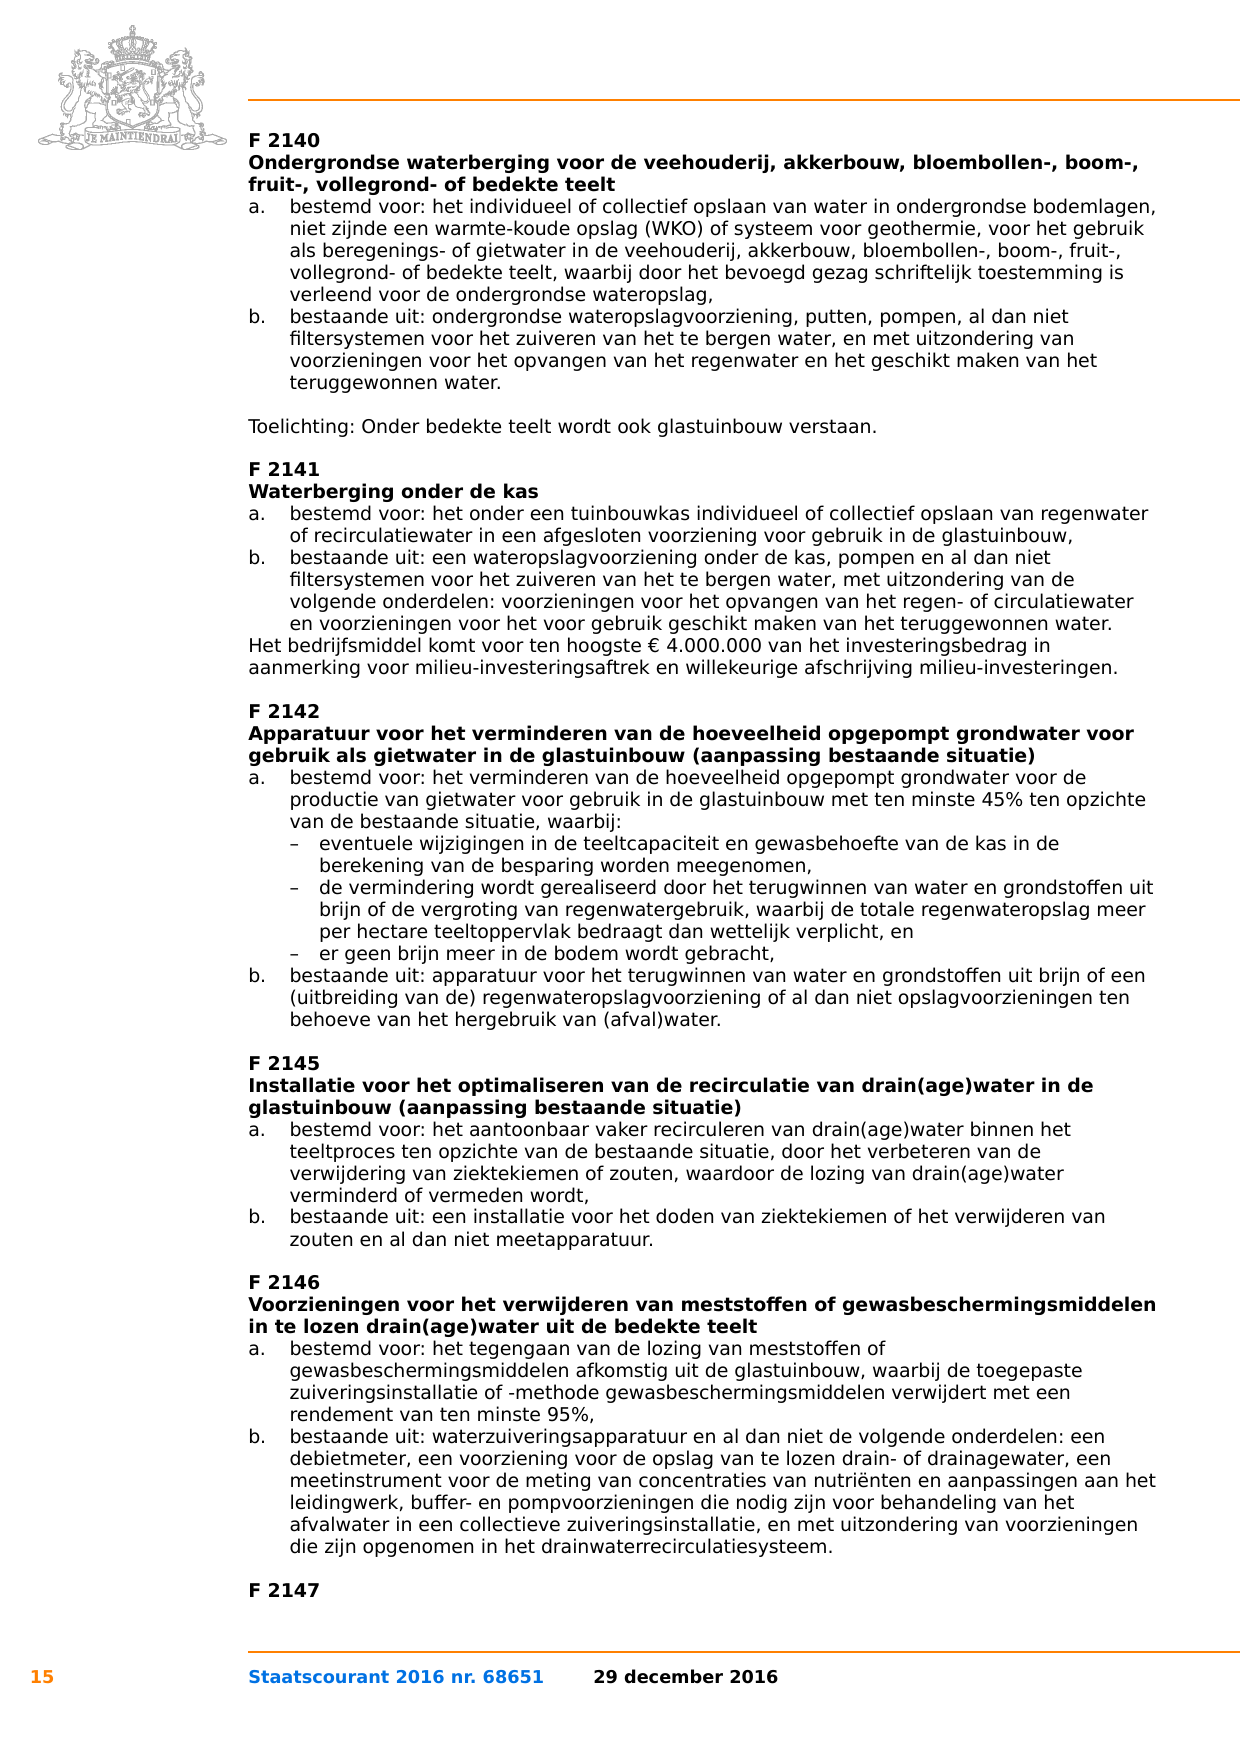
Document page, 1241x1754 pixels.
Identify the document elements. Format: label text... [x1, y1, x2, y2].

text a. bestemd voor: het tegengaan van de lozing van meststoffen of gewasbeschermingsmiddelen afkomstig uit de glastuinbouw, waarbij de toegepaste zuiveringsinstallatie of -methode gewasbeschermingsmiddelen verwijdert met een rendement van ten minste 95%, [248, 1338, 1163, 1426]
text – eventuele wijzigingen in de teeltcapaciteit en gewasbehoefte van de kas in de berekening van de besparing worden meegenomen, [289, 833, 1163, 877]
text F 2141 [248, 459, 1163, 481]
text F 2140 [248, 130, 1163, 152]
picture [38, 25, 227, 150]
text Apparatuur voor het verminderen van de hoeveelheid opgepompt grondwater voor gebruik als gietwater in de glastuinbouw (aanpassing bestaande situatie) [248, 723, 1163, 767]
text Installatie voor het optimaliseren van de recirculatie van drain(age)water in de glastuinbouw (aanpassing bestaande situatie) [248, 1074, 1163, 1118]
text Het bedrijfsmiddel komt voor ten hoogste € 4.000.000 van het investeringsbedrag in aanmerking voor milieu-investeringsaftrek en willekeurige afschrijving milieu-investeringen. [248, 635, 1163, 679]
text b. bestaande uit: apparatuur voor het terugwinnen van water en grondstoffen uit brijn of een (uitbreiding van de) regenwateropslagvoorziening of al dan niet opslagvoorzieningen ten behoeve van het hergebruik van (afval)water. [248, 965, 1163, 1031]
text Toelichting: Onder bedekte teelt wordt ook glastuinbouw verstaan. [248, 416, 1163, 437]
text b. bestaande uit: een wateropslagvoorziening onder de kas, pompen en al dan niet filtersystemen voor het zuiveren van het te bergen water, met uitzondering van de volgende onderdelen: voorzieningen voor het opvangen van het regen- of circulatiewater en voorzieningen voor het voor gebruik geschikt maken van het teruggewonnen water. [248, 547, 1163, 635]
text F 2142 [248, 701, 1163, 723]
text F 2146 [248, 1272, 1163, 1294]
text a. bestemd voor: het onder een tuinbouwkas individueel of collectief opslaan van regenwater of recirculatiewater in een afgesloten voorziening voor gebruik in de glastuinbouw, [248, 503, 1163, 547]
text – er geen brijn meer in de bodem wordt gebracht, [289, 943, 1163, 965]
text b. bestaande uit: ondergrondse wateropslagvoorziening, putten, pompen, al dan niet filtersystemen voor het zuiveren van het te bergen water, en met uitzondering van voorzieningen voor het opvangen van het regenwater en het geschikt maken van het teruggewonnen water. [248, 306, 1163, 394]
text a. bestemd voor: het individueel of collectief opslaan van water in ondergrondse bodemlagen, niet zijnde een warmte-koude opslag (WKO) of systeem voor geothermie, voor het gebruik als beregenings- of gietwater in de veehouderij, akkerbouw, bloembollen-, boom-, fruit-, vollegrond- of bedekte teelt, waarbij door het bevoegd gezag schriftelijk toestemming is verleend voor de ondergrondse wateropslag, [248, 196, 1163, 306]
text a. bestemd voor: het aantoonbaar vaker recirculeren van drain(age)water binnen het teeltproces ten opzichte van de bestaande situatie, door het verbeteren van de verwijdering van ziektekiemen of zouten, waardoor de lozing van drain(age)water verminderd of vermeden wordt, [248, 1118, 1163, 1206]
text – de vermindering wordt gerealiseerd door het terugwinnen van water en grondstoffen uit brijn of de vergroting van regenwatergebruik, waarbij de totale regenwateropslag meer per hectare teeltoppervlak bedraagt dan wettelijk verplicht, en [289, 877, 1163, 943]
text b. bestaande uit: een installatie voor het doden van ziektekiemen of het verwijderen van zouten en al dan niet meetapparatuur. [248, 1206, 1163, 1250]
text F 2147 [248, 1580, 1163, 1602]
text b. bestaande uit: waterzuiveringsapparatuur en al dan niet de volgende onderdelen: een debietmeter, een voorziening voor de opslag van te lozen drain- of drainagewater, een meetinstrument voor de meting van concentraties van nutriënten en aanpassingen aan het leidingwerk, buffer- en pompvoorzieningen die nodig zijn voor behandeling van het afvalwater in een collectieve zuiveringsinstallatie, en met uitzondering van voorzieningen die zijn opgenomen in het drainwaterrecirculatiesysteem. [248, 1426, 1163, 1558]
text a. bestemd voor: het verminderen van de hoeveelheid opgepompt grondwater voor de productie van gietwater voor gebruik in de glastuinbouw met ten minste 45% ten opzichte van de bestaande situatie, waarbij: [248, 767, 1163, 833]
text Ondergrondse waterberging voor de veehouderij, akkerbouw, bloembollen-, boom-, fruit-, vollegrond- of bedekte teelt [248, 152, 1163, 196]
text F 2145 [248, 1053, 1163, 1074]
text Waterberging onder de kas [248, 481, 1163, 503]
text Voorzieningen voor het verwijderen van meststoffen of gewasbeschermingsmiddelen in te lozen drain(age)water uit de bedekte teelt [248, 1294, 1163, 1338]
